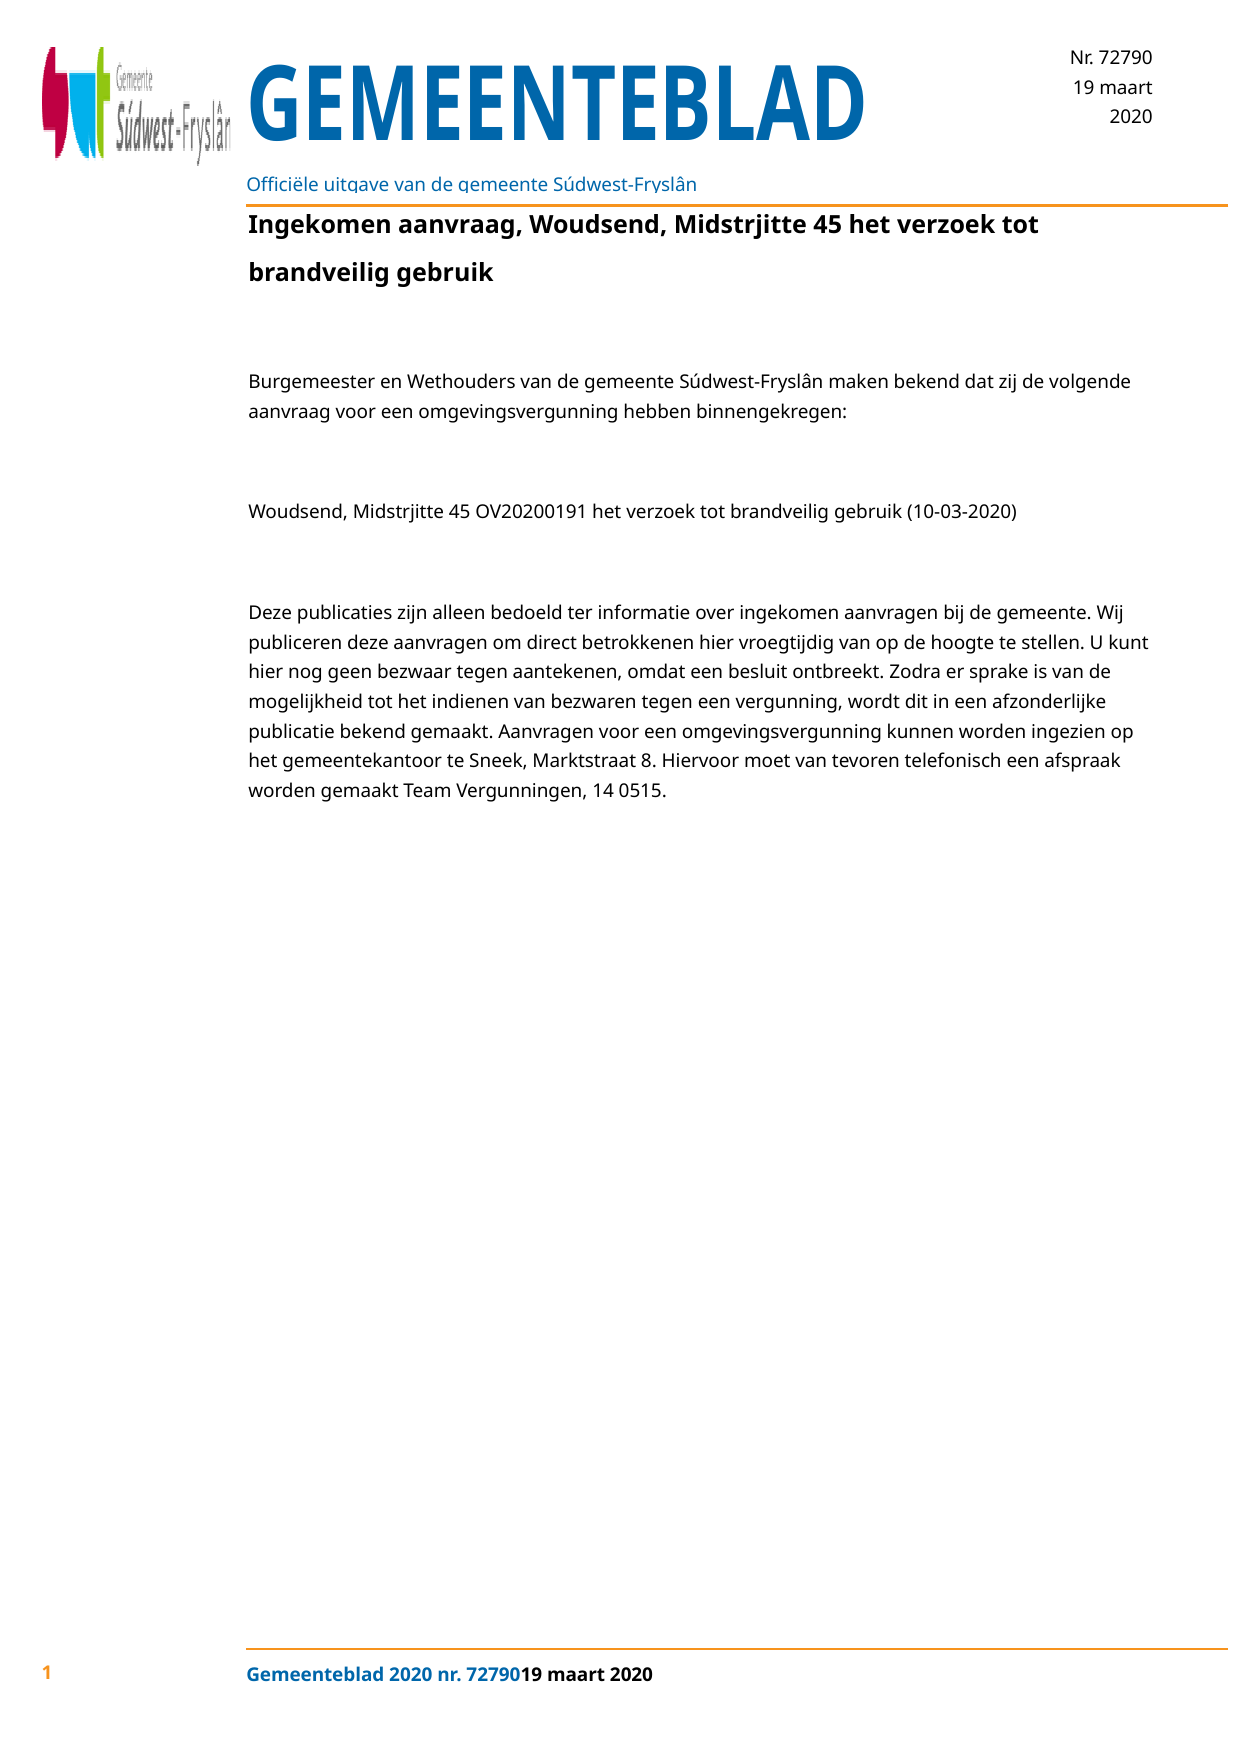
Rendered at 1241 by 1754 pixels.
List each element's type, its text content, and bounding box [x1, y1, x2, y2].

text Deze publicaties zijn alleen bedoeld ter informatie over ingekomen aanvragen bij de gemeente. Wij publiceren deze aanvragen om direct betrokkenen hier vroegtijdig van op de hoogte te stellen. U kunt hier nog geen bezwaar tegen aantekenen, omdat een besluit ontbreekt. Zodra er sprake is van de mogelijkheid tot het indienen van bezwaren tegen een vergunning, wordt dit in een afzonderlijke publicatie bekend gemaakt. Aanvragen voor een omgevingsvergunning kunnen worden ingezien op het gemeentekantoor te Sneek, Marktstraat 8. Hiervoor moet van tevoren telefonisch een afspraak worden gemaakt Team Vergunningen, 14 0515. [248, 599, 1152, 803]
text Woudsend, Midstrjitte 45 OV20200191 het verzoek tot brandveilig gebruik (10-03-2020) [248, 499, 1152, 524]
text Burgemeester en Wethouders van de gemeente Súdwest-Fryslân maken bekend dat zij de volgende aanvraag voor een omgevingsvergunning hebben binnengekregen: [248, 368, 1152, 424]
text Ingekomen aanvraag, Woudsend, Midstrjitte 45 het verzoek tot brandveilig gebruik [248, 207, 1152, 288]
picture [41, 47, 231, 172]
